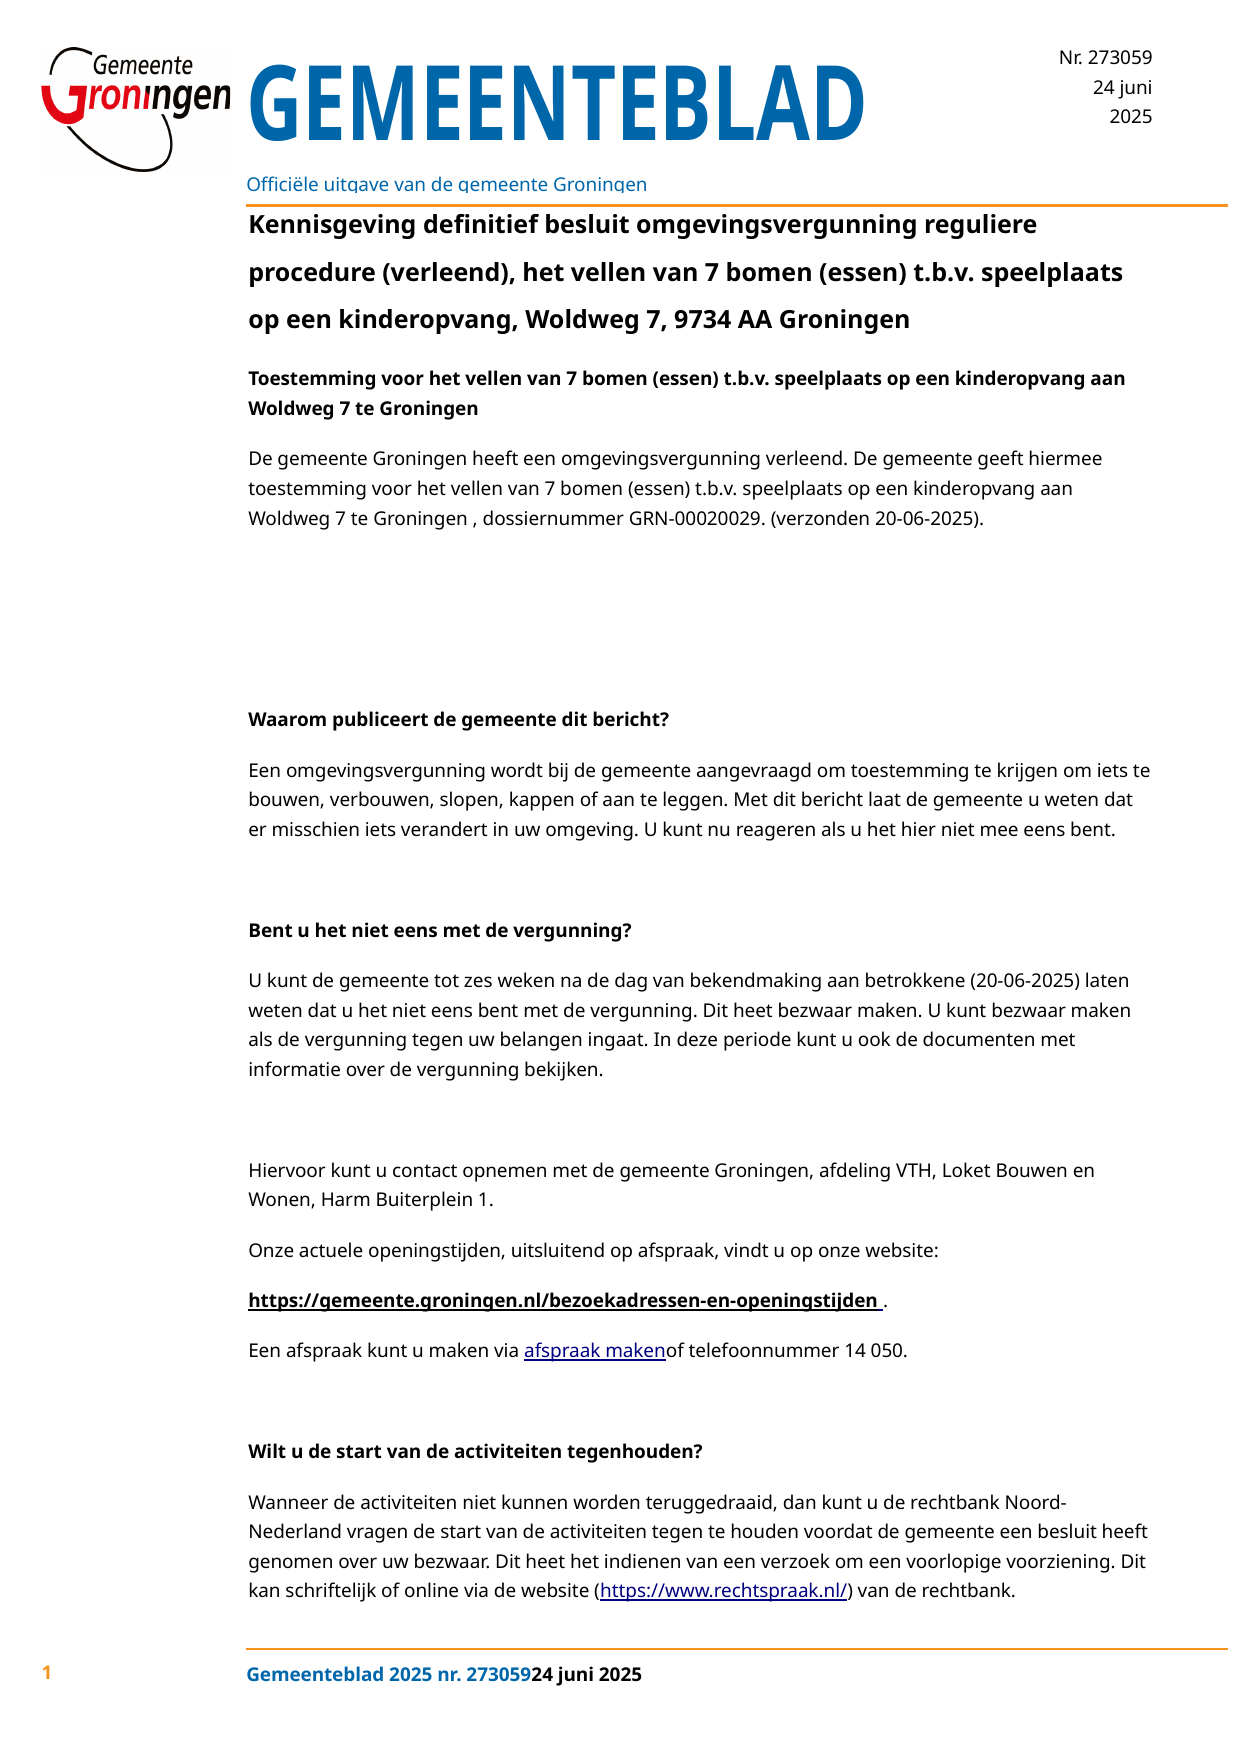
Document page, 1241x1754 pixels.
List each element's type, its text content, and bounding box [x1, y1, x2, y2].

text Kennisgeving definitief besluit omgevingsvergunning reguliere procedure (verleend), het vellen van 7 bomen (essen) t.b.v. speelplaats op een kinderopvang, Woldweg 7, 9734 AA Groningen [248, 207, 1152, 336]
text U kunt de gemeente tot zes weken na de dag van bekendmaking aan betrokkene (20-06-2025) laten weten dat u het niet eens bent met de vergunning. Dit heet bezwaar maken. U kunt bezwaar maken als de vergunning tegen uw belangen ingaat. In deze periode kunt u ook de documenten met informatie over de vergunning bekijken. [248, 967, 1152, 1082]
text Onze actuele openingstijden, uitsluitend op afspraak, vindt u op onze website: [248, 1237, 1152, 1262]
text Waarom publiceert de gemeente dit bericht? [248, 706, 1152, 732]
text Wilt u de start van de activiteiten tegenhouden? [248, 1438, 1152, 1464]
text https://gemeente.groningen.nl/bezoekadressen-en-openingstijden . [248, 1287, 1152, 1313]
text Een omgevingsvergunning wordt bij de gemeente aangevraagd om toestemming te krijgen om iets te bouwen, verbouwen, slopen, kappen of aan te leggen. Met dit bericht laat de gemeente u weten dat er misschien iets verandert in uw omgeving. U kunt nu reageren als u het hier niet mee eens bent. [248, 757, 1152, 842]
text Toestemming voor het vellen van 7 bomen (essen) t.b.v. speelplaats op een kinderopvang aan Woldweg 7 te Groningen [248, 366, 1152, 421]
text Een afspraak kunt u maken via afspraak makenof telefoonnummer 14 050. [248, 1338, 1152, 1363]
text Hiervoor kunt u contact opnemen met de gemeente Groningen, afdeling VTH, Loket Bouwen en Wonen, Harm Buiterplein 1. [248, 1157, 1152, 1212]
picture [41, 47, 231, 172]
text De gemeente Groningen heeft een omgevingsvergunning verleend. De gemeente geeft hiermee toestemming voor het vellen van 7 bomen (essen) t.b.v. speelplaats op een kinderopvang aan Woldweg 7 te Groningen , dossiernummer GRN-00020029. (verzonden 20-06-2025). [248, 446, 1152, 530]
text Bent u het niet eens met de vergunning? [248, 917, 1152, 942]
text Wanneer de activiteiten niet kunnen worden teruggedraaid, dan kunt u de rechtbank Noord-Nederland vragen de start van de activiteiten tegen te houden voordat de gemeente een besluit heeft genomen over uw bezwaar. Dit heet het indienen van een verzoek om een voorlopige voorziening. Dit kan schriftelijk of online via de website (https://www.rechtspraak.nl/) van de rechtbank. [248, 1489, 1152, 1603]
